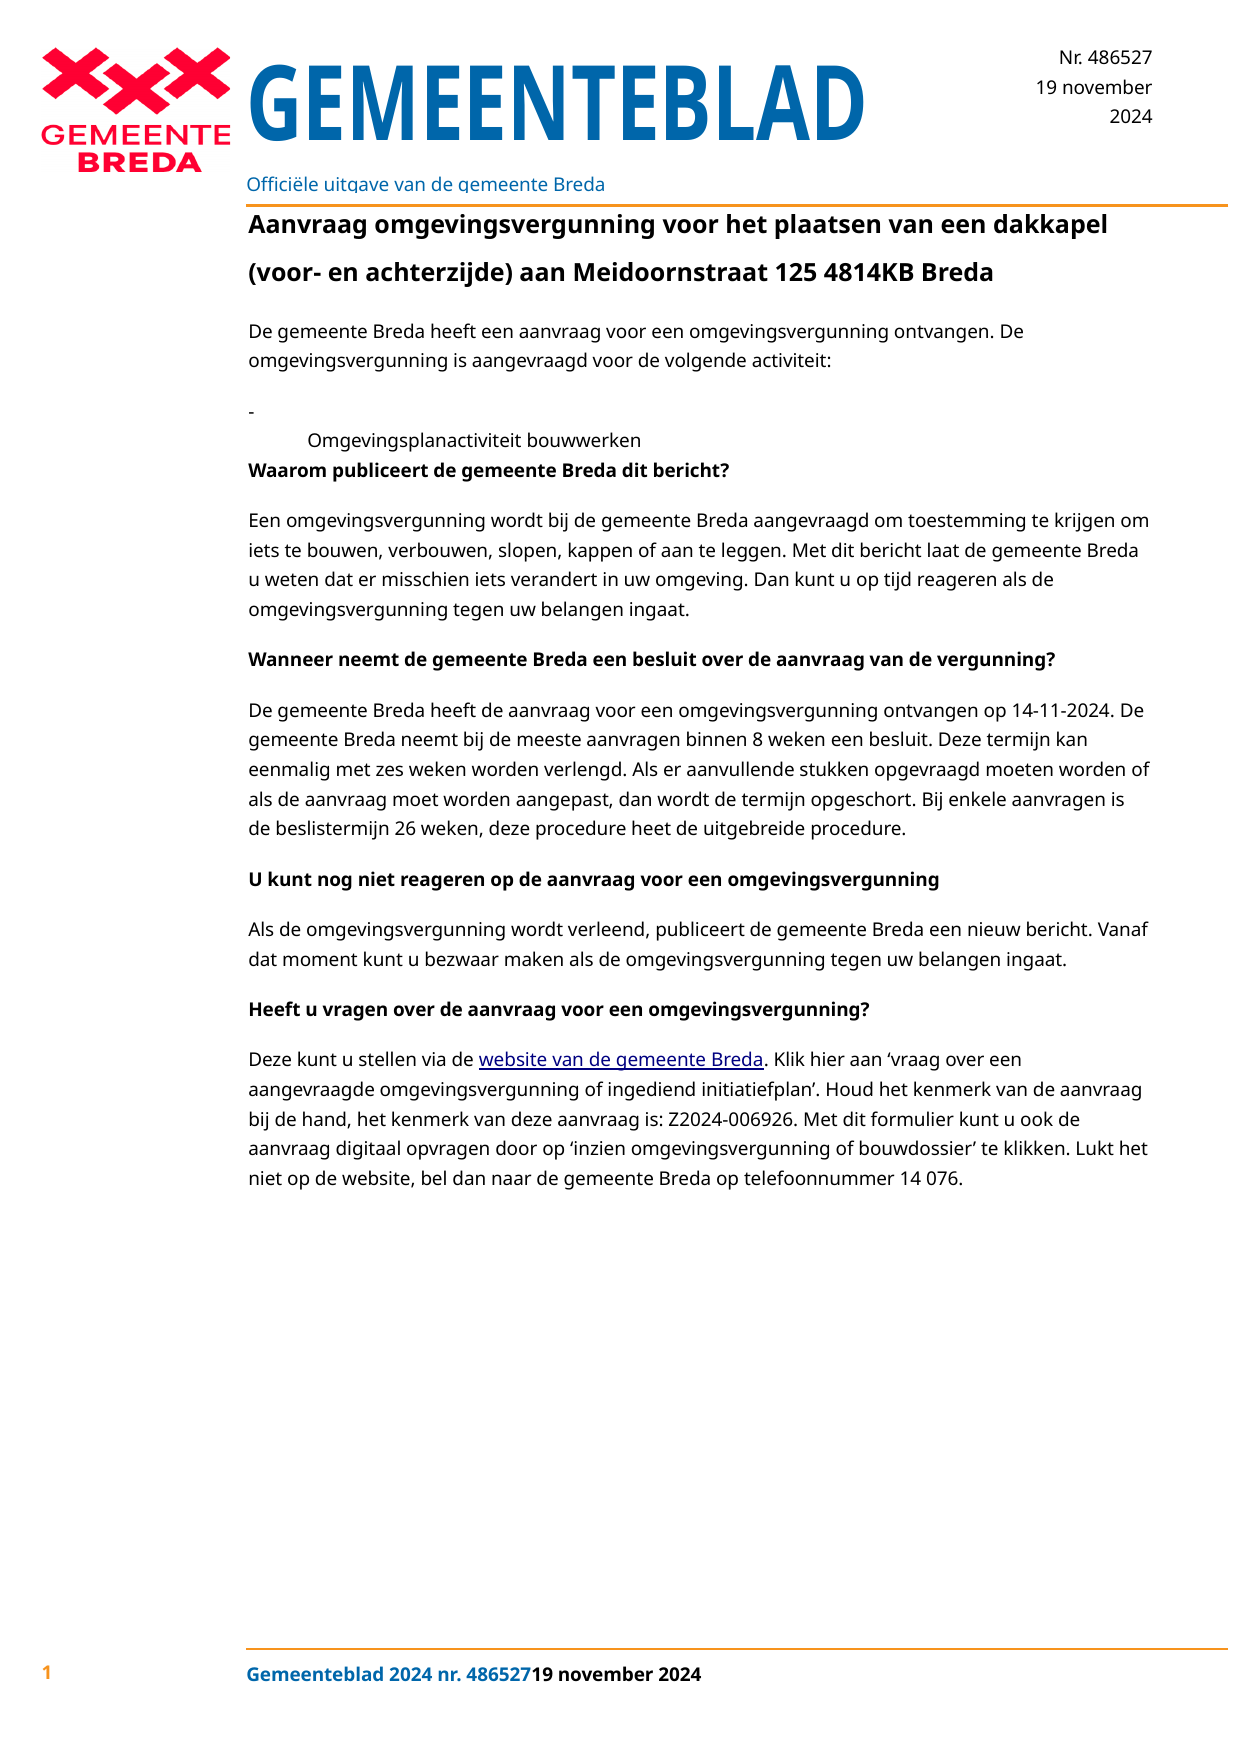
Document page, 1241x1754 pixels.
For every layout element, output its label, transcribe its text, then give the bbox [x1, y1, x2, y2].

text Een omgevingsvergunning wordt bij de gemeente Breda aangevraagd om toestemming te krijgen om iets te bouwen, verbouwen, slopen, kappen of aan te leggen. Met dit bericht laat de gemeente Breda u weten dat er misschien iets verandert in uw omgeving. Dan kunt u op tijd reageren als de omgevingsvergunning tegen uw belangen ingaat. [248, 507, 1152, 622]
picture [41, 47, 231, 172]
text Aanvraag omgevingsvergunning voor het plaatsen van een dakkapel (voor- en achterzijde) aan Meidoornstraat 125 4814KB Breda [248, 207, 1152, 288]
text Heeft u vragen over de aanvraag voor een omgevingsvergunning? [248, 996, 1152, 1022]
text De gemeente Breda heeft een aanvraag voor een omgevingsvergunning ontvangen. De omgevingsvergunning is aangevraagd voor de volgende activiteit: [248, 318, 1152, 373]
text De gemeente Breda heeft de aanvraag voor een omgevingsvergunning ontvangen op 14-11-2024. De gemeente Breda neemt bij de meeste aanvragen binnen 8 weken een besluit. Deze termijn kan eenmalig met zes weken worden verlengd. Als er aanvullende stukken opgevraagd moeten worden of als de aanvraag moet worden aangepast, dan wordt de termijn opgeschort. Bij enkele aanvragen is de beslistermijn 26 weken, deze procedure heet de uitgebreide procedure. [248, 697, 1152, 841]
text Deze kunt u stellen via de website van de gemeente Breda. Klik hier aan ‘vraag over een aangevraagde omgevingsvergunning of ingediend initiatiefplan’. Houd het kenmerk van de aanvraag bij de hand, het kenmerk van deze aanvraag is: Z2024-006926. Met dit formulier kunt u ook de aanvraag digitaal opvragen door op ‘inzien omgevingsvergunning of bouwdossier’ te klikken. Lukt het niet op de website, bel dan naar de gemeente Breda op telefoonnummer 14 076. [248, 1047, 1152, 1191]
text Als de omgevingsvergunning wordt verleend, publiceert de gemeente Breda een nieuw bericht. Vanaf dat moment kunt u bezwaar maken als de omgevingsvergunning tegen uw belangen ingaat. [248, 916, 1152, 972]
text U kunt nog niet reageren op de aanvraag voor een omgevingsvergunning [248, 866, 1152, 892]
text Wanneer neemt de gemeente Breda een besluit over de aanvraag van de vergunning? [248, 647, 1152, 672]
text Waarom publiceert de gemeente Breda dit bericht? [248, 457, 1152, 483]
list Omgevingsplanactiviteit bouwwerken [248, 427, 1152, 453]
